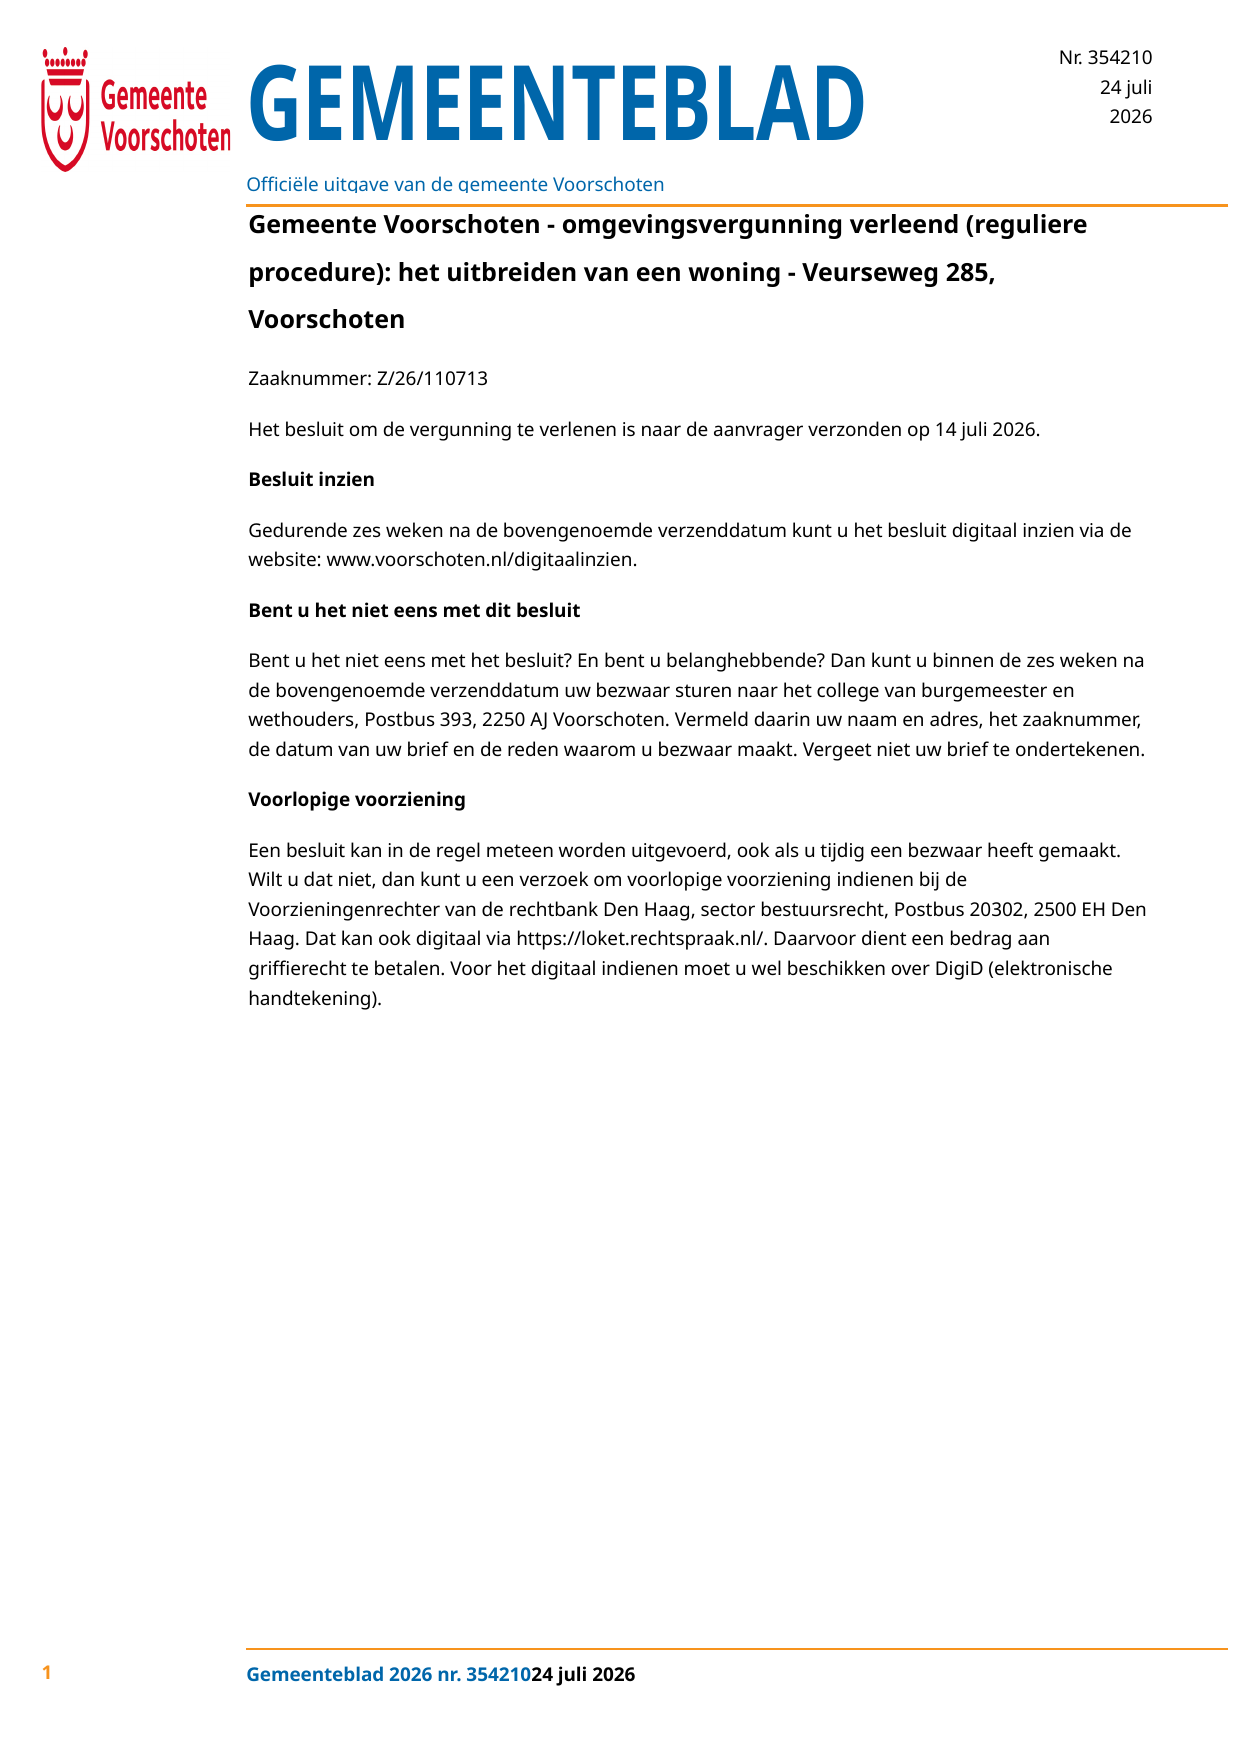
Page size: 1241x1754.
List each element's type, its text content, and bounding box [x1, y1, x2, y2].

text Bent u het niet eens met dit besluit [248, 597, 1152, 622]
text Het besluit om de vergunning te verlenen is naar de aanvrager verzonden op 14 juli 2026. [248, 416, 1152, 442]
text Zaaknummer: Z/26/110713 [248, 366, 1152, 391]
picture [41, 47, 231, 172]
text Voorlopige voorziening [248, 786, 1152, 812]
text Gedurende zes weken na de bovengenoemde verzenddatum kunt u het besluit digitaal inzien via de website: www.voorschoten.nl/digitaalinzien. [248, 517, 1152, 572]
text Een besluit kan in de regel meteen worden uitgevoerd, ook als u tijdig een bezwaar heeft gemaakt. Wilt u dat niet, dan kunt u een verzoek om voorlopige voorziening indienen bij de Voorzieningenrechter van de rechtbank Den Haag, sector bestuursrecht, Postbus 20302, 2500 EH Den Haag. Dat kan ook digitaal via https://loket.rechtspraak.nl/. Daarvoor dient een bedrag aan griffierecht te betalen. Voor het digitaal indienen moet u wel beschikken over DigiD (elektronische handtekening). [248, 837, 1152, 1010]
text Bent u het niet eens met het besluit? En bent u belanghebbende? Dan kunt u binnen de zes weken na de bovengenoemde verzenddatum uw bezwaar sturen naar het college van burgemeester en wethouders, Postbus 393, 2250 AJ Voorschoten. Vermeld daarin uw naam en adres, het zaaknummer, de datum van uw brief en de reden waarom u bezwaar maakt. Vergeet niet uw brief te ondertekenen. [248, 647, 1152, 762]
text Gemeente Voorschoten - omgevingsvergunning verleend (reguliere procedure): het uitbreiden van een woning - Veurseweg 285, Voorschoten [248, 207, 1152, 336]
text Besluit inzien [248, 466, 1152, 492]
